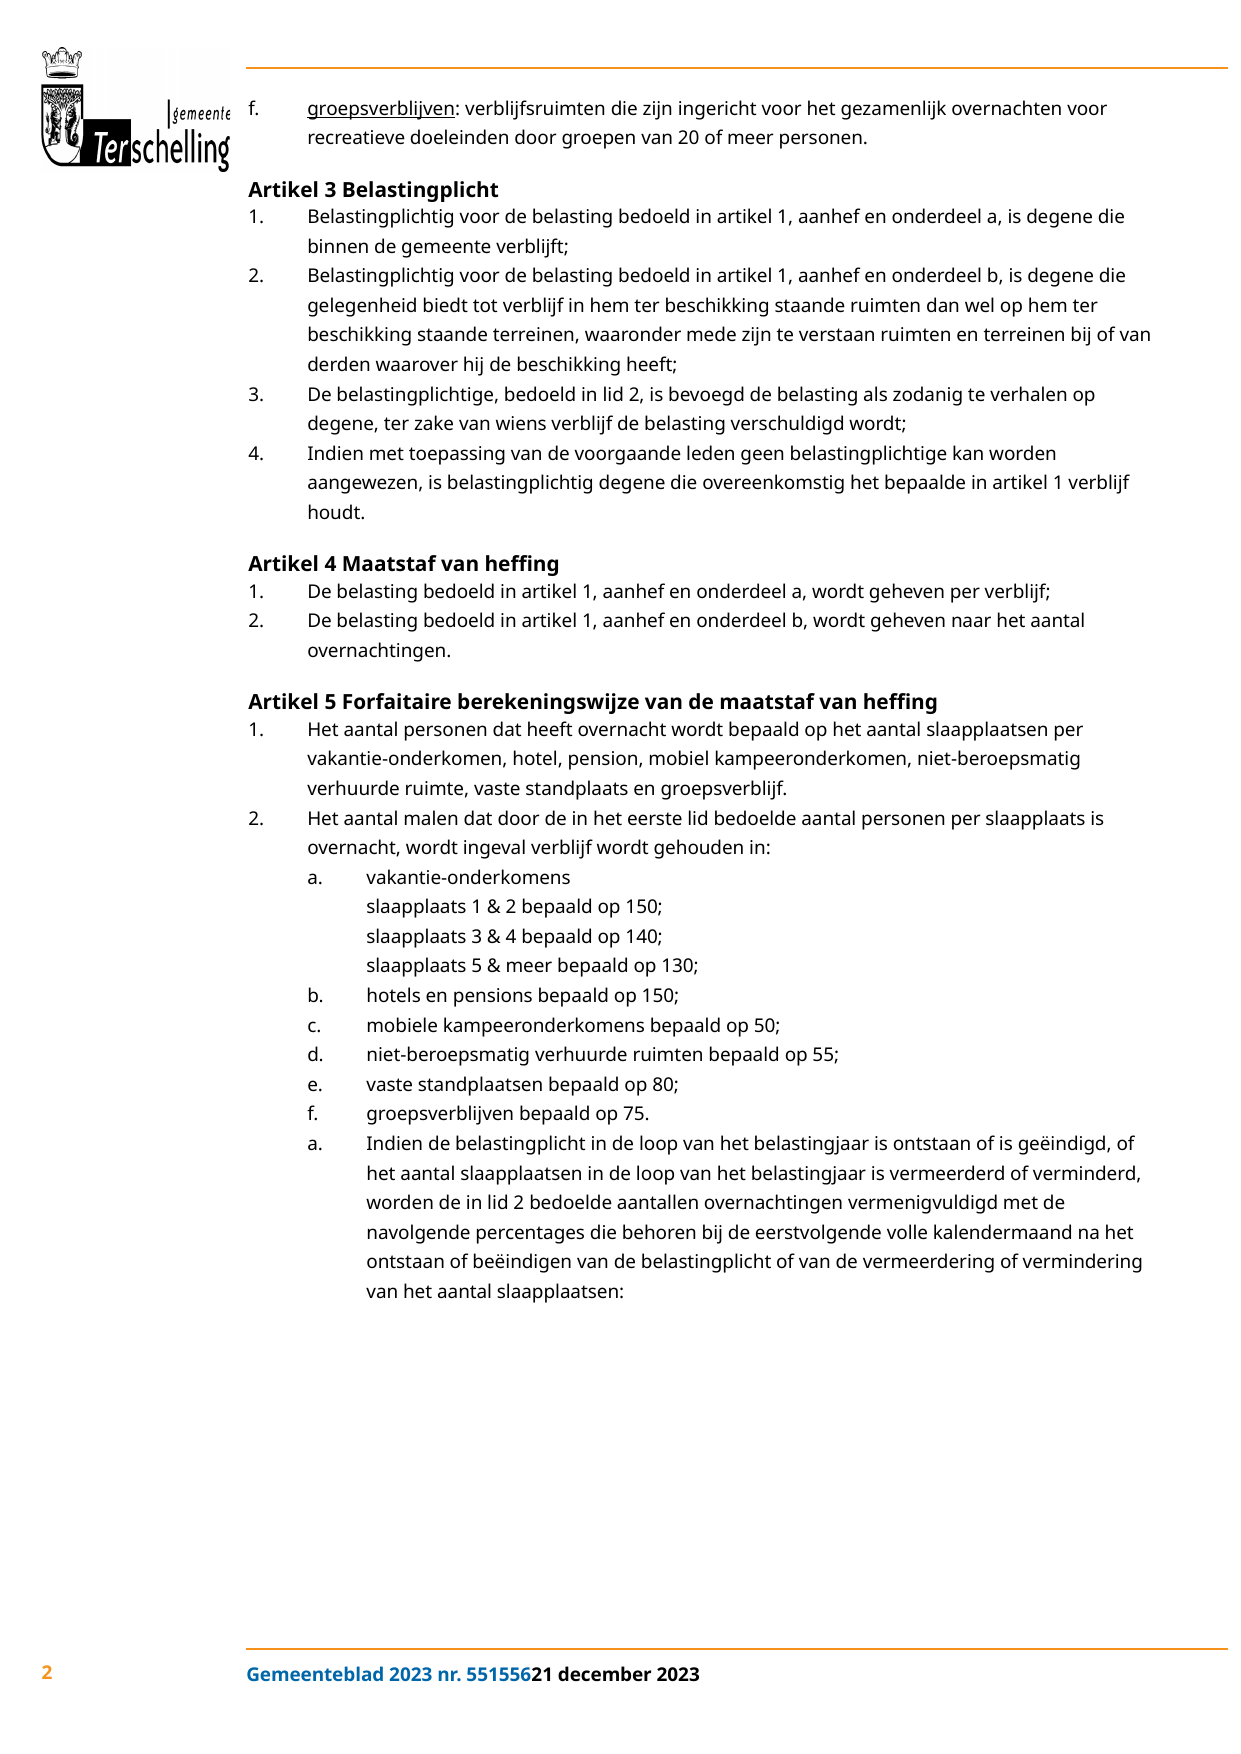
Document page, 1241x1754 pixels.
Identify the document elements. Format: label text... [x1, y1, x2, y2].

list niet-beroepsmatig verhuurde ruimten bepaald op 55; [307, 1041, 1152, 1067]
list groepsverblijven bepaald op 75. [307, 1101, 1152, 1126]
list slaapplaats 3 & 4 bepaald op 140; [307, 923, 1152, 949]
text Artikel 5 Forfaitaire berekeningswijze van de maatstaf van heffing [248, 687, 1152, 716]
list vaste standplaatsen bepaald op 80; [307, 1071, 1152, 1097]
list mobiele kampeeronderkomens bepaald op 50; [307, 1012, 1152, 1037]
list groepsverblijven: verblijfsruimten die zijn ingericht voor het gezamenlijk overnachten voor recreatieve doeleinden door groepen van 20 of meer personen. [248, 95, 1152, 150]
picture [41, 47, 231, 172]
list Belastingplichtig voor de belasting bedoeld in artikel 1, aanhef en onderdeel b, is degene die gelegenheid biedt tot verblijf in hem ter beschikking staande ruimten dan wel op hem ter beschikking staande terreinen, waaronder mede zijn te verstaan ruimten en terreinen bij of van derden waarover hij de beschikking heeft; [248, 262, 1152, 377]
list De belastingplichtige, bedoeld in lid 2, is bevoegd de belasting als zodanig te verhalen op degene, ter zake van wiens verblijf de belasting verschuldigd wordt; [248, 381, 1152, 436]
list De belasting bedoeld in artikel 1, aanhef en onderdeel b, wordt geheven naar het aantal overnachtingen. [248, 607, 1152, 663]
list Het aantal malen dat door de in het eerste lid bedoelde aantal personen per slaapplaats is overnacht, wordt ingeval verblijf wordt gehouden in: [248, 805, 1152, 860]
list Belastingplichtig voor de belasting bedoeld in artikel 1, aanhef en onderdeel a, is degene die binnen de gemeente verblijft; [248, 203, 1152, 258]
list Indien met toepassing van de voorgaande leden geen belastingplichtige kan worden aangewezen, is belastingplichtig degene die overeenkomstig het bepaalde in artikel 1 verblijf houdt. [248, 440, 1152, 525]
list slaapplaats 5 & meer bepaald op 130; [307, 953, 1152, 978]
list vakantie-onderkomens [307, 864, 1152, 889]
list Indien de belastingplicht in de loop van het belastingjaar is ontstaan of is geëindigd, of het aantal slaapplaatsen in de loop van het belastingjaar is vermeerderd of verminderd, worden de in lid 2 bedoelde aantallen overnachtingen vermenigvuldigd met de navolgende percentages die behoren bij de eerstvolgende volle kalendermaand na het ontstaan of beëindigen van de belastingplicht of van de vermeerdering of vermindering van het aantal slaapplaatsen: [307, 1130, 1152, 1304]
list slaapplaats 1 & 2 bepaald op 150; [307, 893, 1152, 919]
list hotels en pensions bepaald op 150; [307, 982, 1152, 1008]
list Het aantal personen dat heeft overnacht wordt bepaald op het aantal slaapplaatsen per vakantie-onderkomen, hotel, pension, mobiel kampeeronderkomen, niet-beroepsmatig verhuurde ruimte, vaste standplaats en groepsverblijf. [248, 716, 1152, 801]
text Artikel 4 Maatstaf van heffing [248, 549, 1152, 578]
text Artikel 3 Belastingplicht [248, 175, 1152, 203]
list De belasting bedoeld in artikel 1, aanhef en onderdeel a, wordt geheven per verblijf; [248, 578, 1152, 604]
